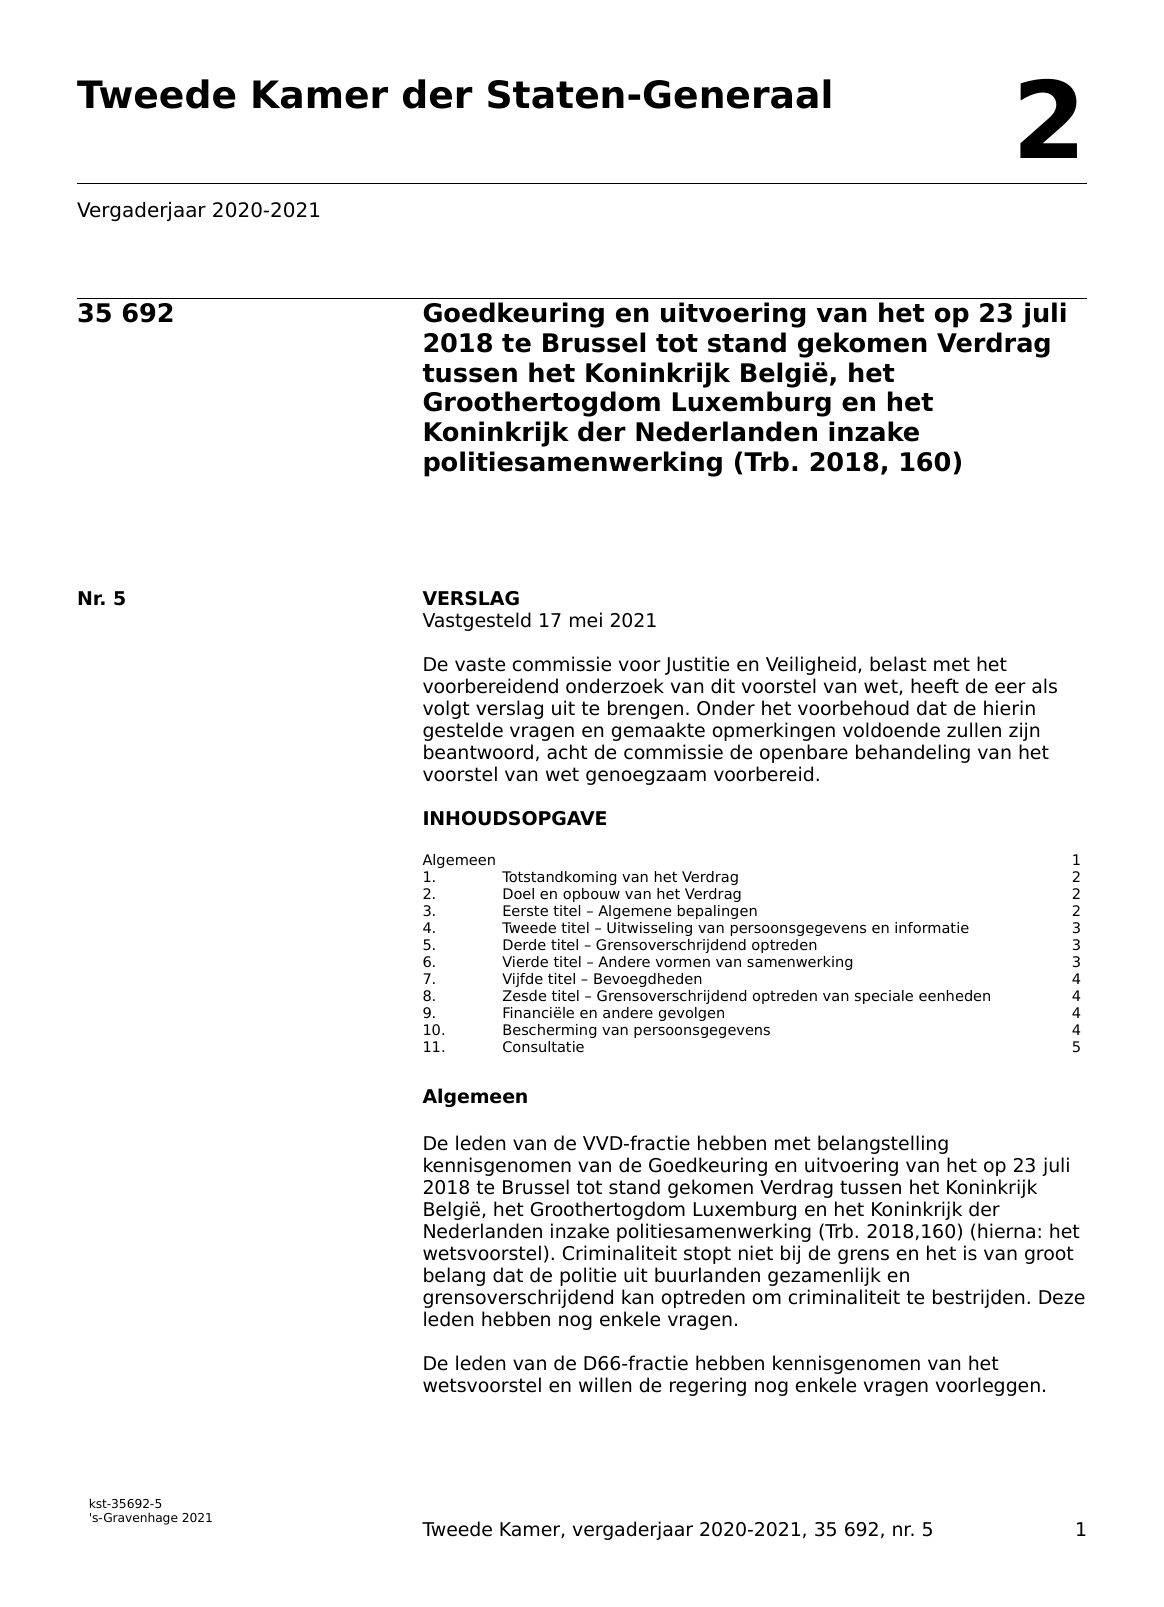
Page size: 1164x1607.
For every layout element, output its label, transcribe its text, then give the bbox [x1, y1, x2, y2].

subtitle 35 692 Goedkeuring en uitvoering van het op 23 juli 2018 te Brussel tot stand gekomen Verdrag tussen het Koninkrijk België, het Groothertogdom Luxemburg en het Koninkrijk der Nederlanden inzake politiesamenwerking (Trb. 2018, 160) [77, 299, 1087, 477]
text De leden van de VVD-fractie hebben met belangstelling kennisgenomen van de Goedkeuring en uitvoering van het op 23 juli 2018 te Brussel tot stand gekomen Verdrag tussen het Koninkrijk België, het Groothertogdom Luxemburg en het Koninkrijk der Nederlanden inzake politiesamenwerking (Trb. 2018,160) (hierna: het wetsvoorstel). Criminaliteit stopt niet bij de grens en het is van groot belang dat de politie uit buurlanden gezamenlijk en grensoverschrijdend kan optreden om criminaliteit te bestrijden. Deze leden hebben nog enkele vragen. [422, 1133, 1087, 1331]
table_header 2 [886, 59, 1087, 183]
table_cell 7. [422, 971, 496, 988]
table_header 1 [1028, 852, 1087, 869]
text De leden van de D66-fractie hebben kennisgenomen van het wetsvoorstel en willen de regering nog enkele vragen voorleggen. [422, 1353, 1087, 1397]
table_cell Zesde titel – Grensoverschrijdend optreden van speciale eenheden [496, 988, 1028, 1005]
table_cell Derde titel – Grensoverschrijdend optreden [496, 937, 1028, 954]
table_cell 4 [1028, 971, 1087, 988]
table_cell Doel en opbouw van het Verdrag [496, 886, 1028, 903]
table_cell 4 [1028, 988, 1087, 1005]
text Vastgesteld 17 mei 2021 [422, 610, 1087, 632]
table_cell Vergaderjaar 2020-2021 [77, 184, 1087, 298]
table_cell 3 [1028, 937, 1087, 954]
table_header Algemeen [422, 852, 1028, 869]
table_cell 10. [422, 1022, 496, 1039]
table_cell 4 [1028, 1022, 1087, 1039]
subtitle Algemeen [422, 1086, 1087, 1108]
table_cell Bescherming van persoonsgegevens [496, 1022, 1028, 1039]
table_header Tweede Kamer der Staten-Generaal [77, 59, 886, 183]
text De vaste commissie voor Justitie en Veiligheid, belast met het voorbereidend onderzoek van dit voorstel van wet, heeft de eer als volgt verslag uit te brengen. Onder het voorbehoud dat de hierin gestelde vragen en gemaakte opmerkingen voldoende zullen zijn beantwoord, acht de commissie de openbare behandeling van het voorstel van wet genoegzaam voorbereid. [422, 654, 1087, 786]
table_cell 11. [422, 1039, 496, 1056]
text 's-Gravenhage 2021 [88, 1511, 323, 1525]
table_cell 2. [422, 886, 496, 903]
table_cell 9. [422, 1005, 496, 1022]
table_cell 6. [422, 954, 496, 971]
table_cell 2 [1028, 903, 1087, 920]
table_cell Vijfde titel – Bevoegdheden [496, 971, 1028, 988]
table_cell 4 [1028, 1005, 1087, 1022]
table_cell 3 [1028, 920, 1087, 937]
table_cell Consultatie [496, 1039, 1028, 1056]
table_cell 3 [1028, 954, 1087, 971]
table_cell Financiële en andere gevolgen [496, 1005, 1028, 1022]
table_cell Eerste titel – Algemene bepalingen [496, 903, 1028, 920]
table_cell 3. [422, 903, 496, 920]
subtitle Nr. 5 VERSLAG [77, 588, 1087, 610]
table_cell 2 [1028, 869, 1087, 886]
table_cell 1. [422, 869, 496, 886]
table_cell 8. [422, 988, 496, 1005]
table_cell 2 [1028, 886, 1087, 903]
table_cell 4. [422, 920, 496, 937]
text kst-35692-5 [88, 1497, 323, 1511]
table_cell Vierde titel – Andere vormen van samenwerking [496, 954, 1028, 971]
subtitle INHOUDSOPGAVE [422, 808, 1087, 830]
table_cell 5 [1028, 1039, 1087, 1056]
table_cell Tweede titel – Uitwisseling van persoonsgegevens en informatie [496, 920, 1028, 937]
table_cell 5. [422, 937, 496, 954]
table_cell Totstandkoming van het Verdrag [496, 869, 1028, 886]
